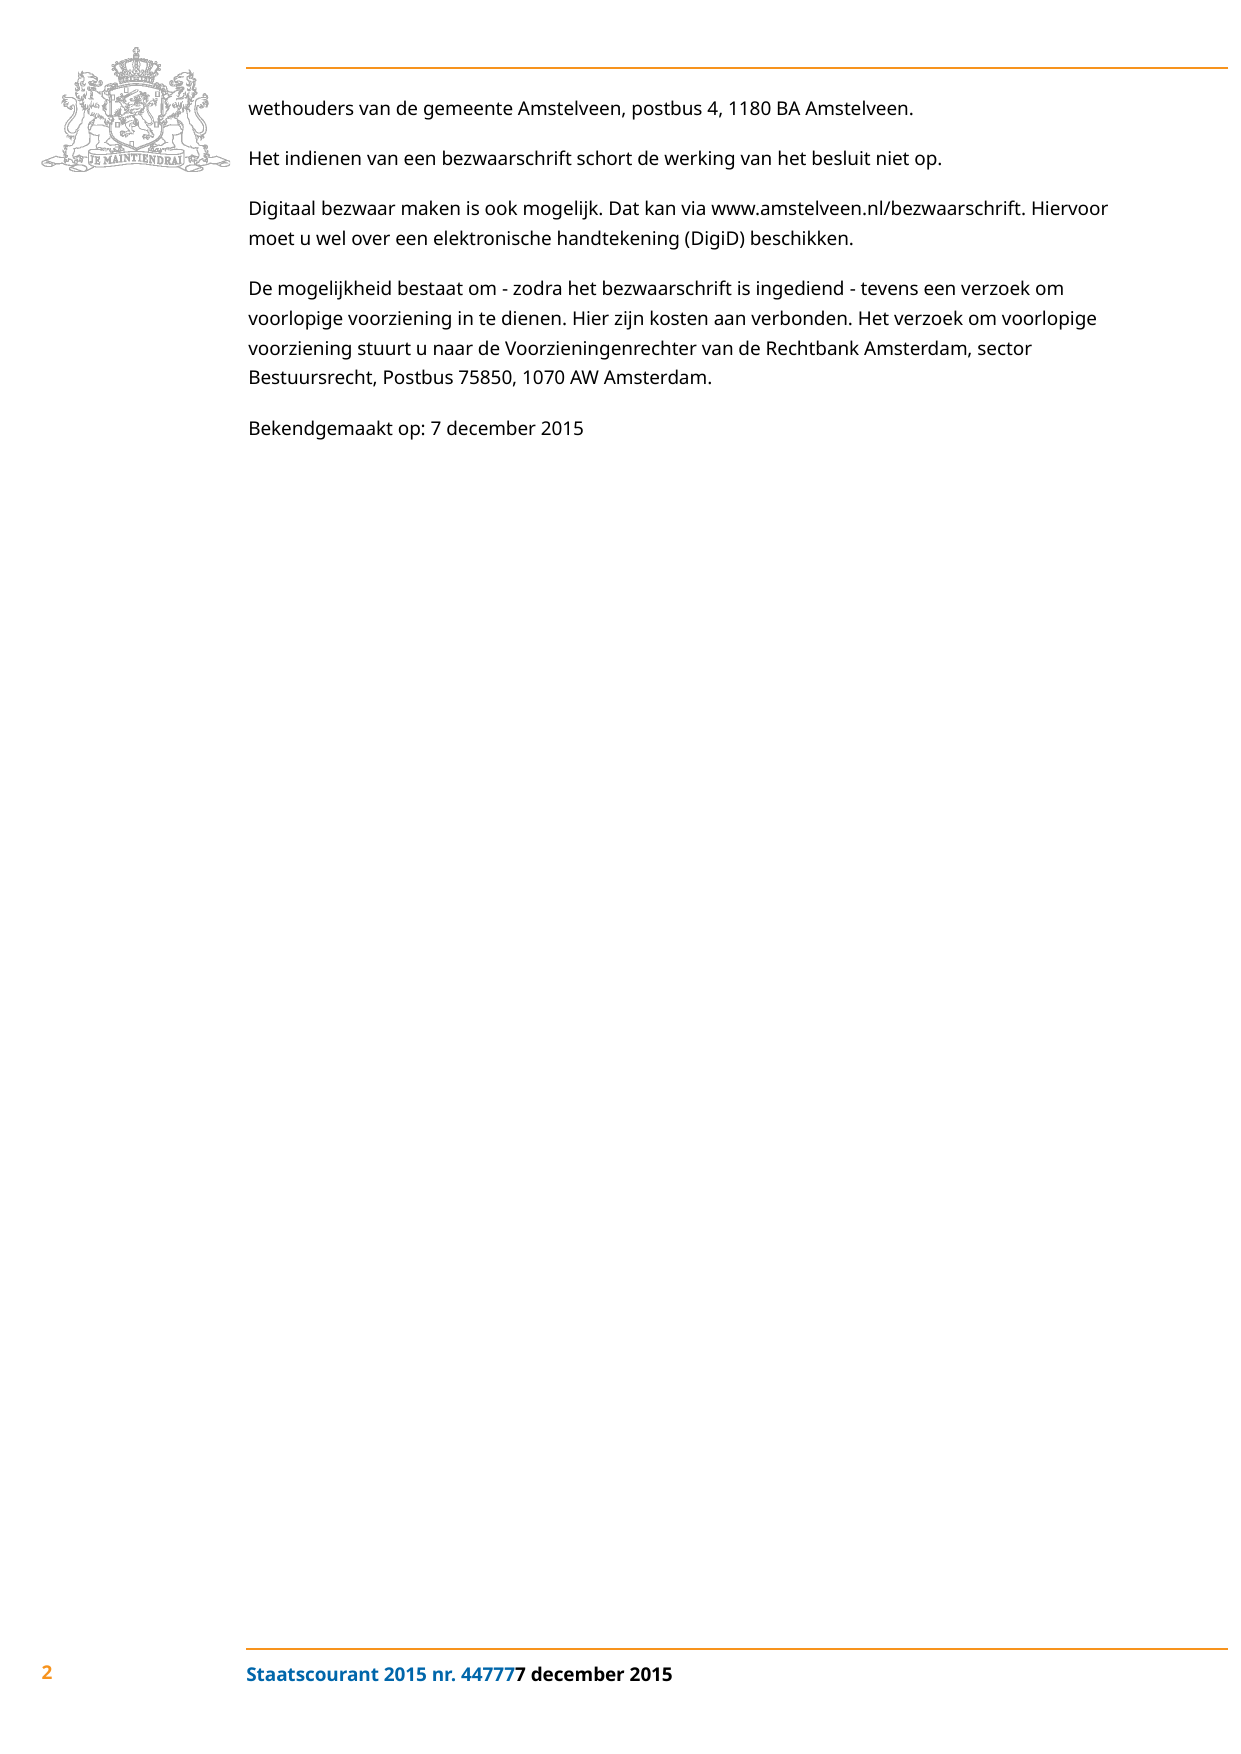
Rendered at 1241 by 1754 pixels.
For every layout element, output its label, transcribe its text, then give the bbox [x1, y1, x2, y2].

text Het indienen van een bezwaarschrift schort de werking van het besluit niet op. [248, 145, 1152, 171]
text wethouders van de gemeente Amstelveen, postbus 4, 1180 BA Amstelveen. [248, 95, 1152, 121]
text Digitaal bezwaar maken is ook mogelijk. Dat kan via www.amstelveen.nl/bezwaarschrift. Hiervoor moet u wel over een elektronische handtekening (DigiD) beschikken. [248, 196, 1152, 251]
text Bekendgemaakt op: 7 december 2015 [248, 415, 1152, 441]
text De mogelijkheid bestaat om - zodra het bezwaarschrift is ingediend - tevens een verzoek om voorlopige voorziening in te dienen. Hier zijn kosten aan verbonden. Het verzoek om voorlopige voorziening stuurt u naar de Voorzieningenrechter van de Rechtbank Amsterdam, sector Bestuursrecht, Postbus 75850, 1070 AW Amsterdam. [248, 276, 1152, 390]
picture [41, 47, 231, 172]
